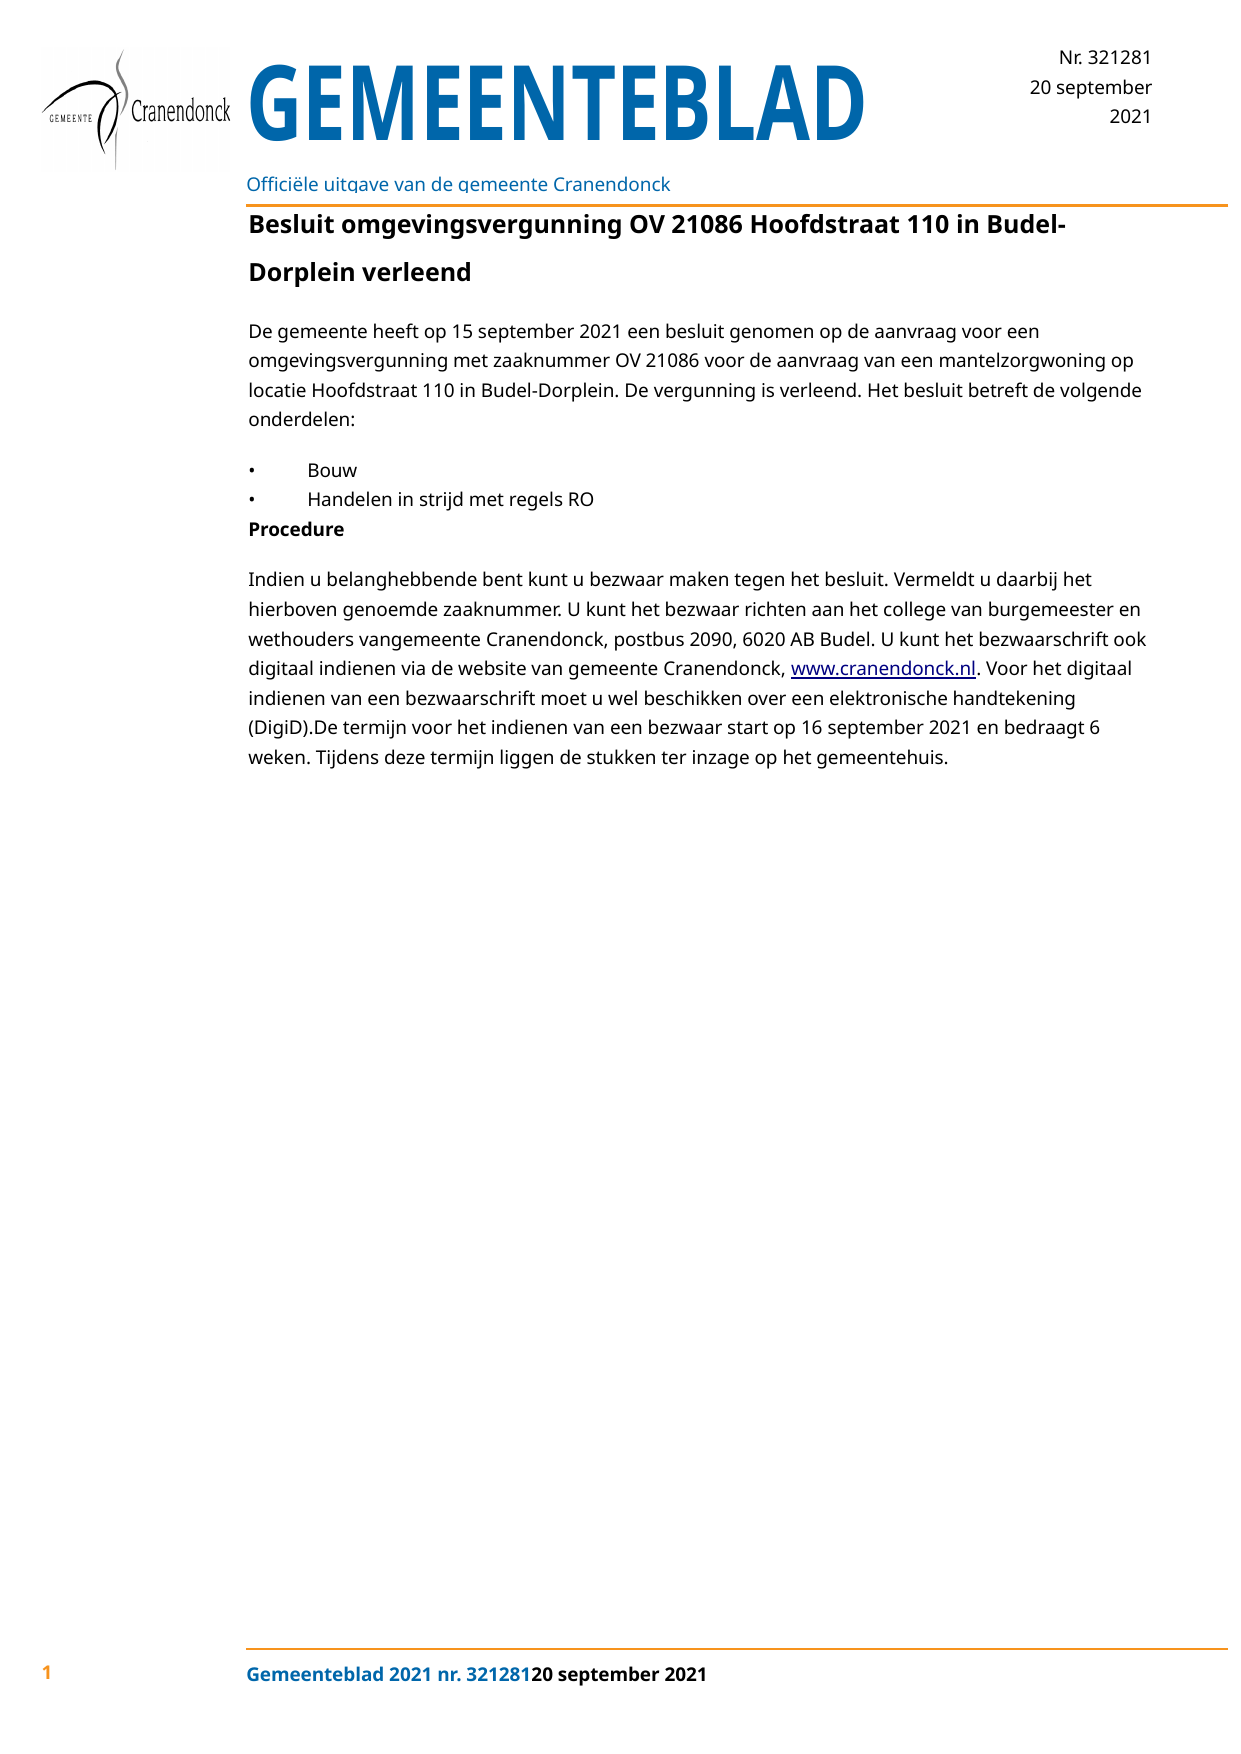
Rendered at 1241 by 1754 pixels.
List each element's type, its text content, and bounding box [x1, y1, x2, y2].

list Handelen in strijd met regels RO [248, 487, 1152, 512]
text Besluit omgevingsvergunning OV 21086 Hoofdstraat 110 in Budel-Dorplein verleend [248, 207, 1152, 288]
text De gemeente heeft op 15 september 2021 een besluit genomen op de aanvraag voor een omgevingsvergunning met zaaknummer OV 21086 voor de aanvraag van een mantelzorgwoning op locatie Hoofdstraat 110 in Budel-Dorplein. De vergunning is verleend. Het besluit betreft de volgende onderdelen: [248, 318, 1152, 432]
list Bouw [248, 457, 1152, 483]
text Indien u belanghebbende bent kunt u bezwaar maken tegen het besluit. Vermeldt u daarbij het hierboven genoemde zaaknummer. U kunt het bezwaar richten aan het college van burgemeester en wethouders vangemeente Cranendonck, postbus 2090, 6020 AB Budel. U kunt het bezwaarschrift ook digitaal indienen via de website van gemeente Cranendonck, www.cranendonck.nl. Voor het digitaal indienen van een bezwaarschrift moet u wel beschikken over een elektronische handtekening (DigiD).De termijn voor het indienen van een bezwaar start op 16 september 2021 en bedraagt 6 weken. Tijdens deze termijn liggen de stukken ter inzage op het gemeentehuis. [248, 567, 1152, 770]
picture [41, 47, 231, 172]
text Procedure [248, 516, 1152, 542]
